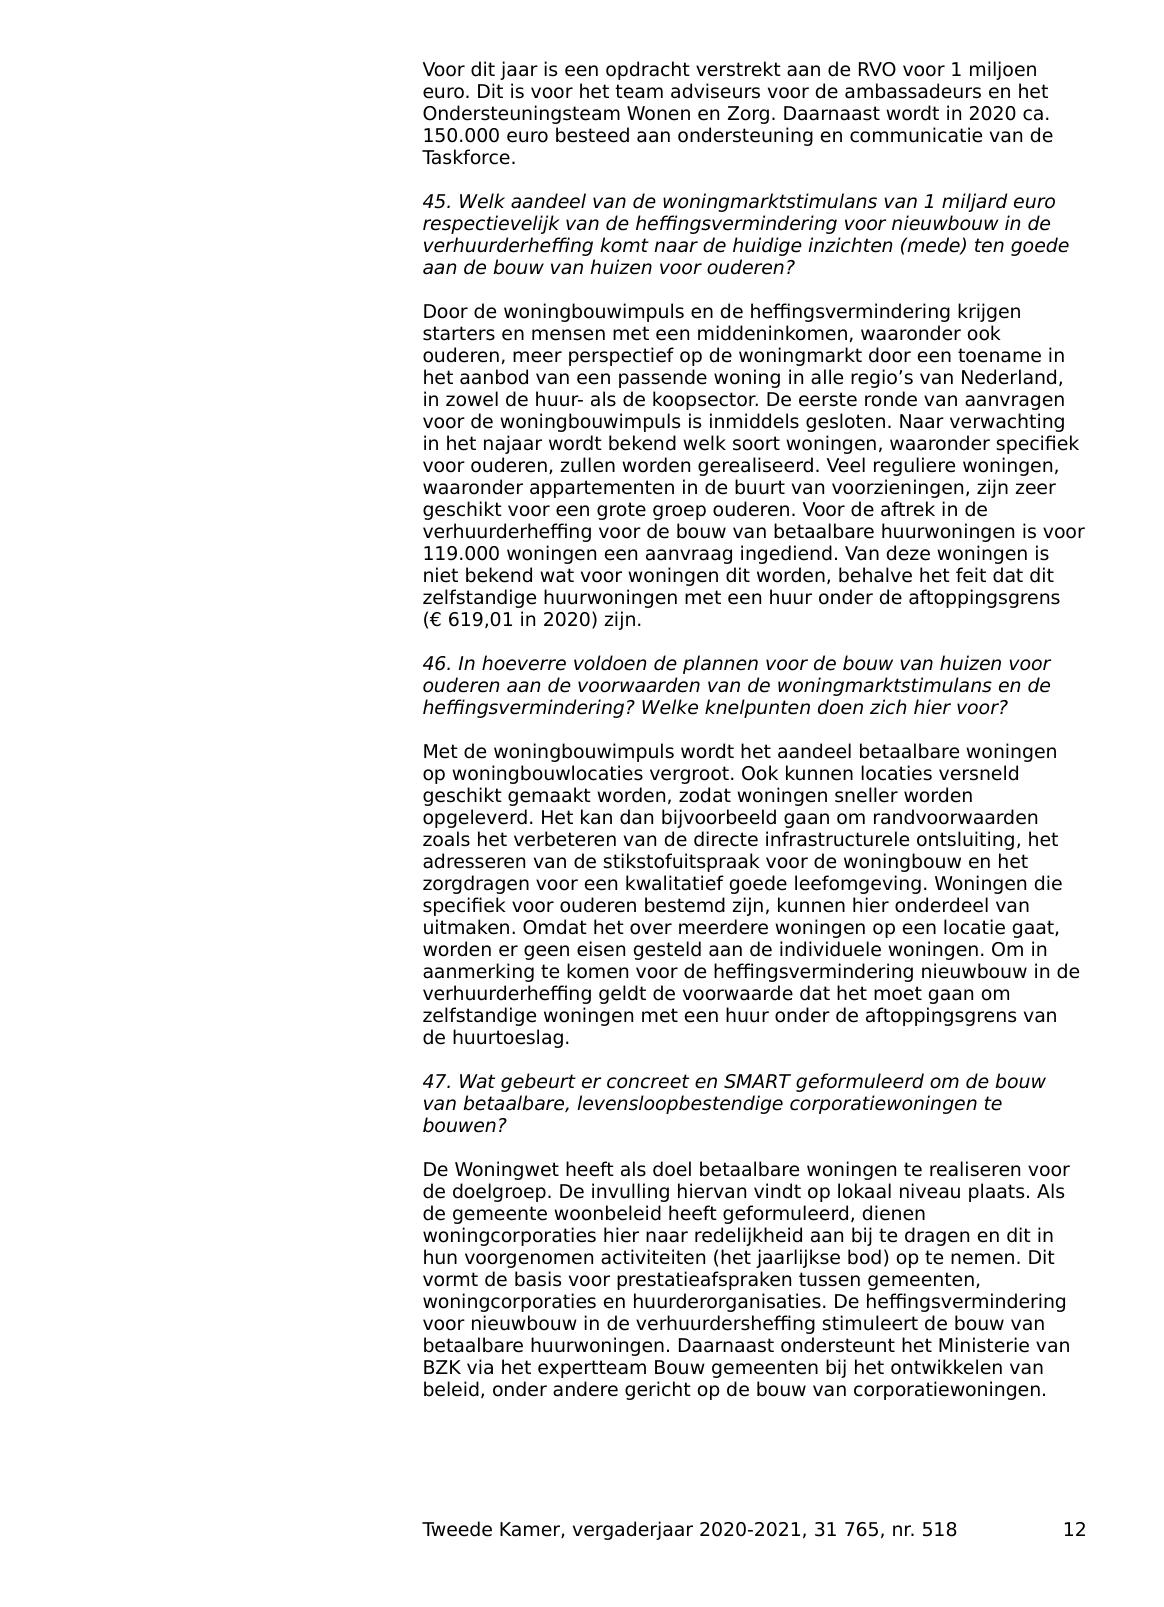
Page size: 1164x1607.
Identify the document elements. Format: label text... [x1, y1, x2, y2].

subtitle 45. Welk aandeel van de woningmarktstimulans van 1 miljard euro respectievelijk van de heffingsvermindering voor nieuwbouw in de verhuurderheffing komt naar de huidige inzichten (mede) ten goede aan de bouw van huizen voor ouderen? [422, 191, 1087, 279]
subtitle 47. Wat gebeurt er concreet en SMART geformuleerd om de bouw van betaalbare, levensloopbestendige corporatiewoningen te bouwen? [422, 1071, 1087, 1137]
text Voor dit jaar is een opdracht verstrekt aan de RVO voor 1 miljoen euro. Dit is voor het team adviseurs voor de ambassadeurs en het Ondersteuningsteam Wonen en Zorg. Daarnaast wordt in 2020 ca. 150.000 euro besteed aan ondersteuning en communicatie van de Taskforce. [422, 59, 1087, 169]
text Door de woningbouwimpuls en de heffingsvermindering krijgen starters en mensen met een middeninkomen, waaronder ook ouderen, meer perspectief op de woningmarkt door een toename in het aanbod van een passende woning in alle regio’s van Nederland, in zowel de huur- als de koopsector. De eerste ronde van aanvragen voor de woningbouwimpuls is inmiddels gesloten. Naar verwachting in het najaar wordt bekend welk soort woningen, waaronder specifiek voor ouderen, zullen worden gerealiseerd. Veel reguliere woningen, waaronder appartementen in de buurt van voorzieningen, zijn zeer geschikt voor een grote groep ouderen. Voor de aftrek in de verhuurderheffing voor de bouw van betaalbare huurwoningen is voor 119.000 woningen een aanvraag ingediend. Van deze woningen is niet bekend wat voor woningen dit worden, behalve het feit dat dit zelfstandige huurwoningen met een huur onder de aftoppingsgrens (€ 619,01 in 2020) zijn. [422, 301, 1087, 631]
subtitle 46. In hoeverre voldoen de plannen voor de bouw van huizen voor ouderen aan de voorwaarden van de woningmarktstimulans en de heffingsvermindering? Welke knelpunten doen zich hier voor? [422, 653, 1087, 719]
text De Woningwet heeft als doel betaalbare woningen te realiseren voor de doelgroep. De invulling hiervan vindt op lokaal niveau plaats. Als de gemeente woonbeleid heeft geformuleerd, dienen woningcorporaties hier naar redelijkheid aan bij te dragen en dit in hun voorgenomen activiteiten (het jaarlijkse bod) op te nemen. Dit vormt de basis voor prestatieafspraken tussen gemeenten, woningcorporaties en huurderorganisaties. De heffingsvermindering voor nieuwbouw in de verhuurdersheffing stimuleert de bouw van betaalbare huurwoningen. Daarnaast ondersteunt het Ministerie van BZK via het expertteam Bouw gemeenten bij het ontwikkelen van beleid, onder andere gericht op de bouw van corporatiewoningen. [422, 1159, 1087, 1401]
text Met de woningbouwimpuls wordt het aandeel betaalbare woningen op woningbouwlocaties vergroot. Ook kunnen locaties versneld geschikt gemaakt worden, zodat woningen sneller worden opgeleverd. Het kan dan bijvoorbeeld gaan om randvoorwaarden zoals het verbeteren van de directe infrastructurele ontsluiting, het adresseren van de stikstofuitspraak voor de woningbouw en het zorgdragen voor een kwalitatief goede leefomgeving. Woningen die specifiek voor ouderen bestemd zijn, kunnen hier onderdeel van uitmaken. Omdat het over meerdere woningen op een locatie gaat, worden er geen eisen gesteld aan de individuele woningen. Om in aanmerking te komen voor de heffingsvermindering nieuwbouw in de verhuurderheffing geldt de voorwaarde dat het moet gaan om zelfstandige woningen met een huur onder de aftoppingsgrens van de huurtoeslag. [422, 741, 1087, 1049]
